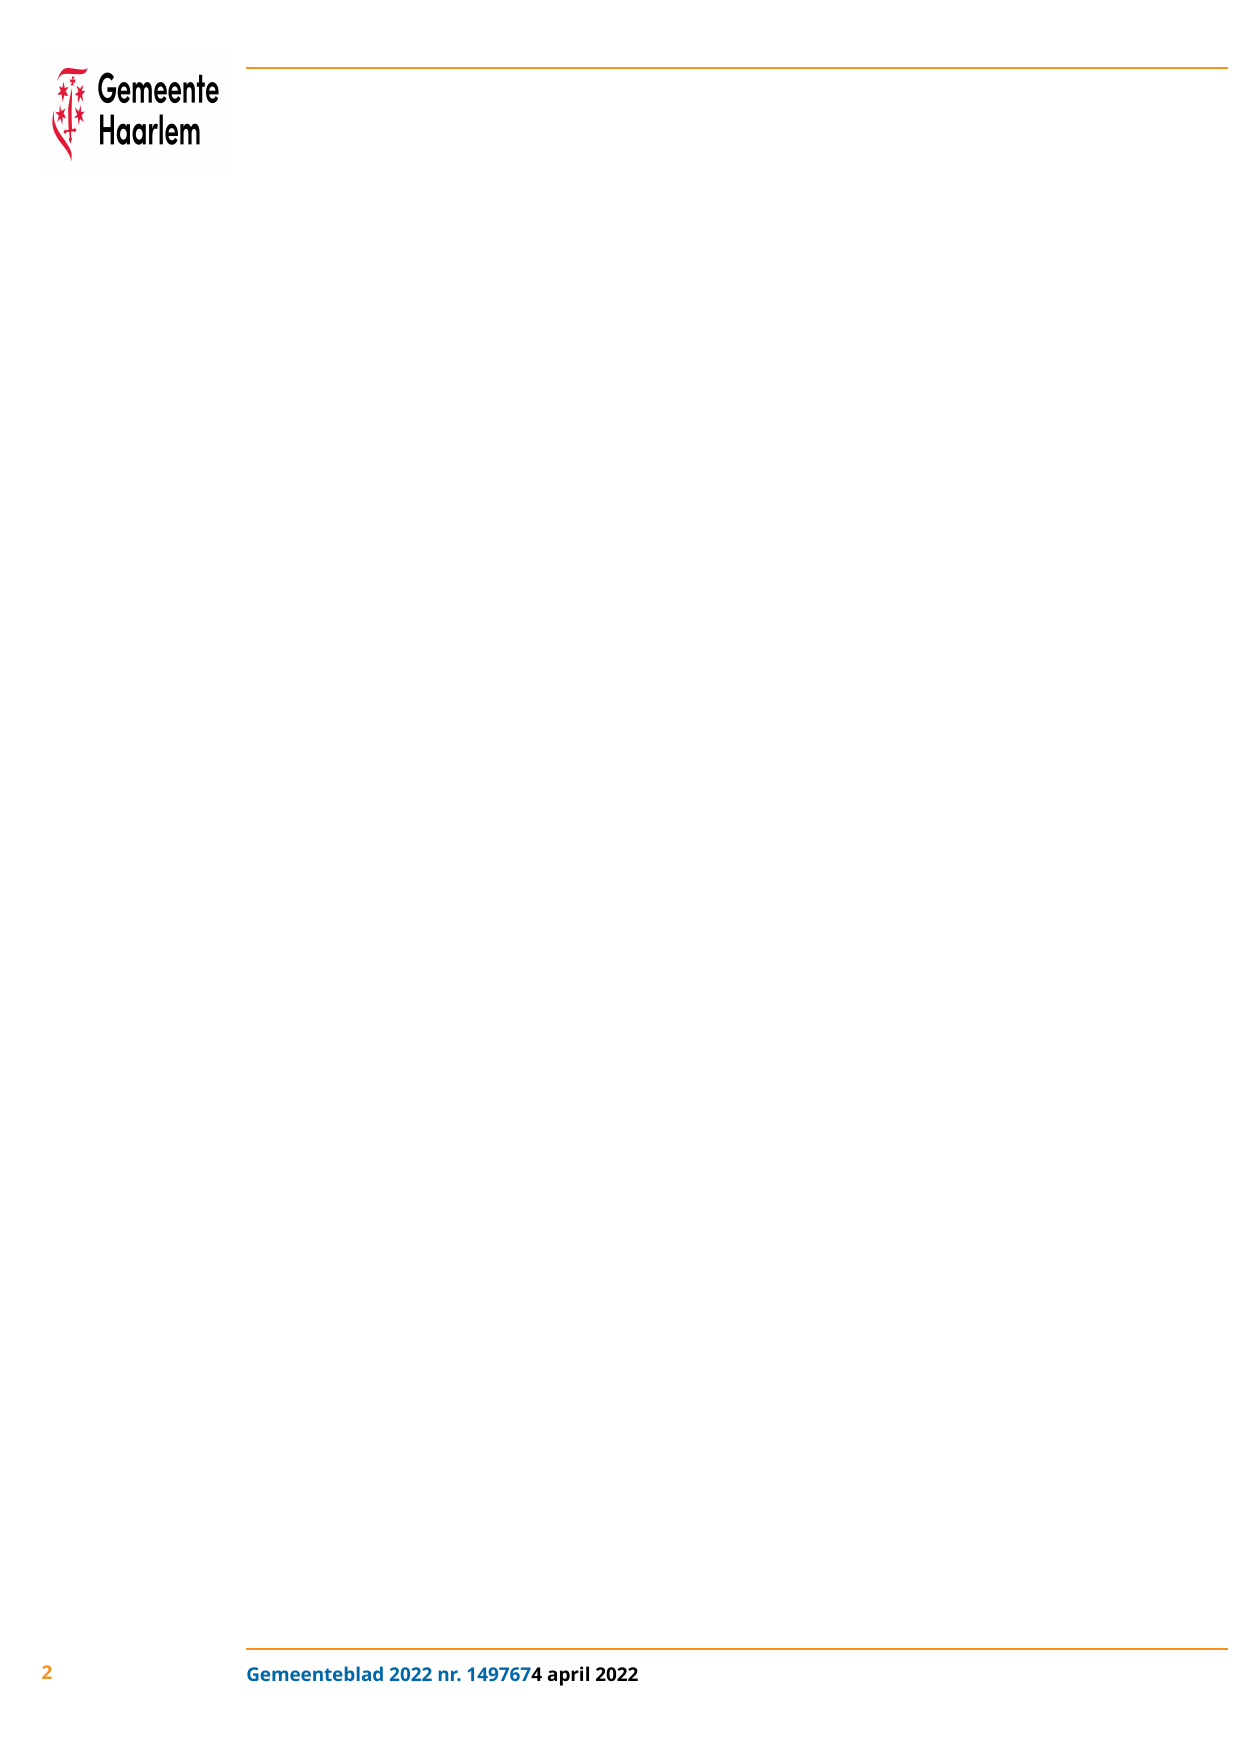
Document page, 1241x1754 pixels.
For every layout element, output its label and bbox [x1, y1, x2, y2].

picture [41, 47, 231, 172]
